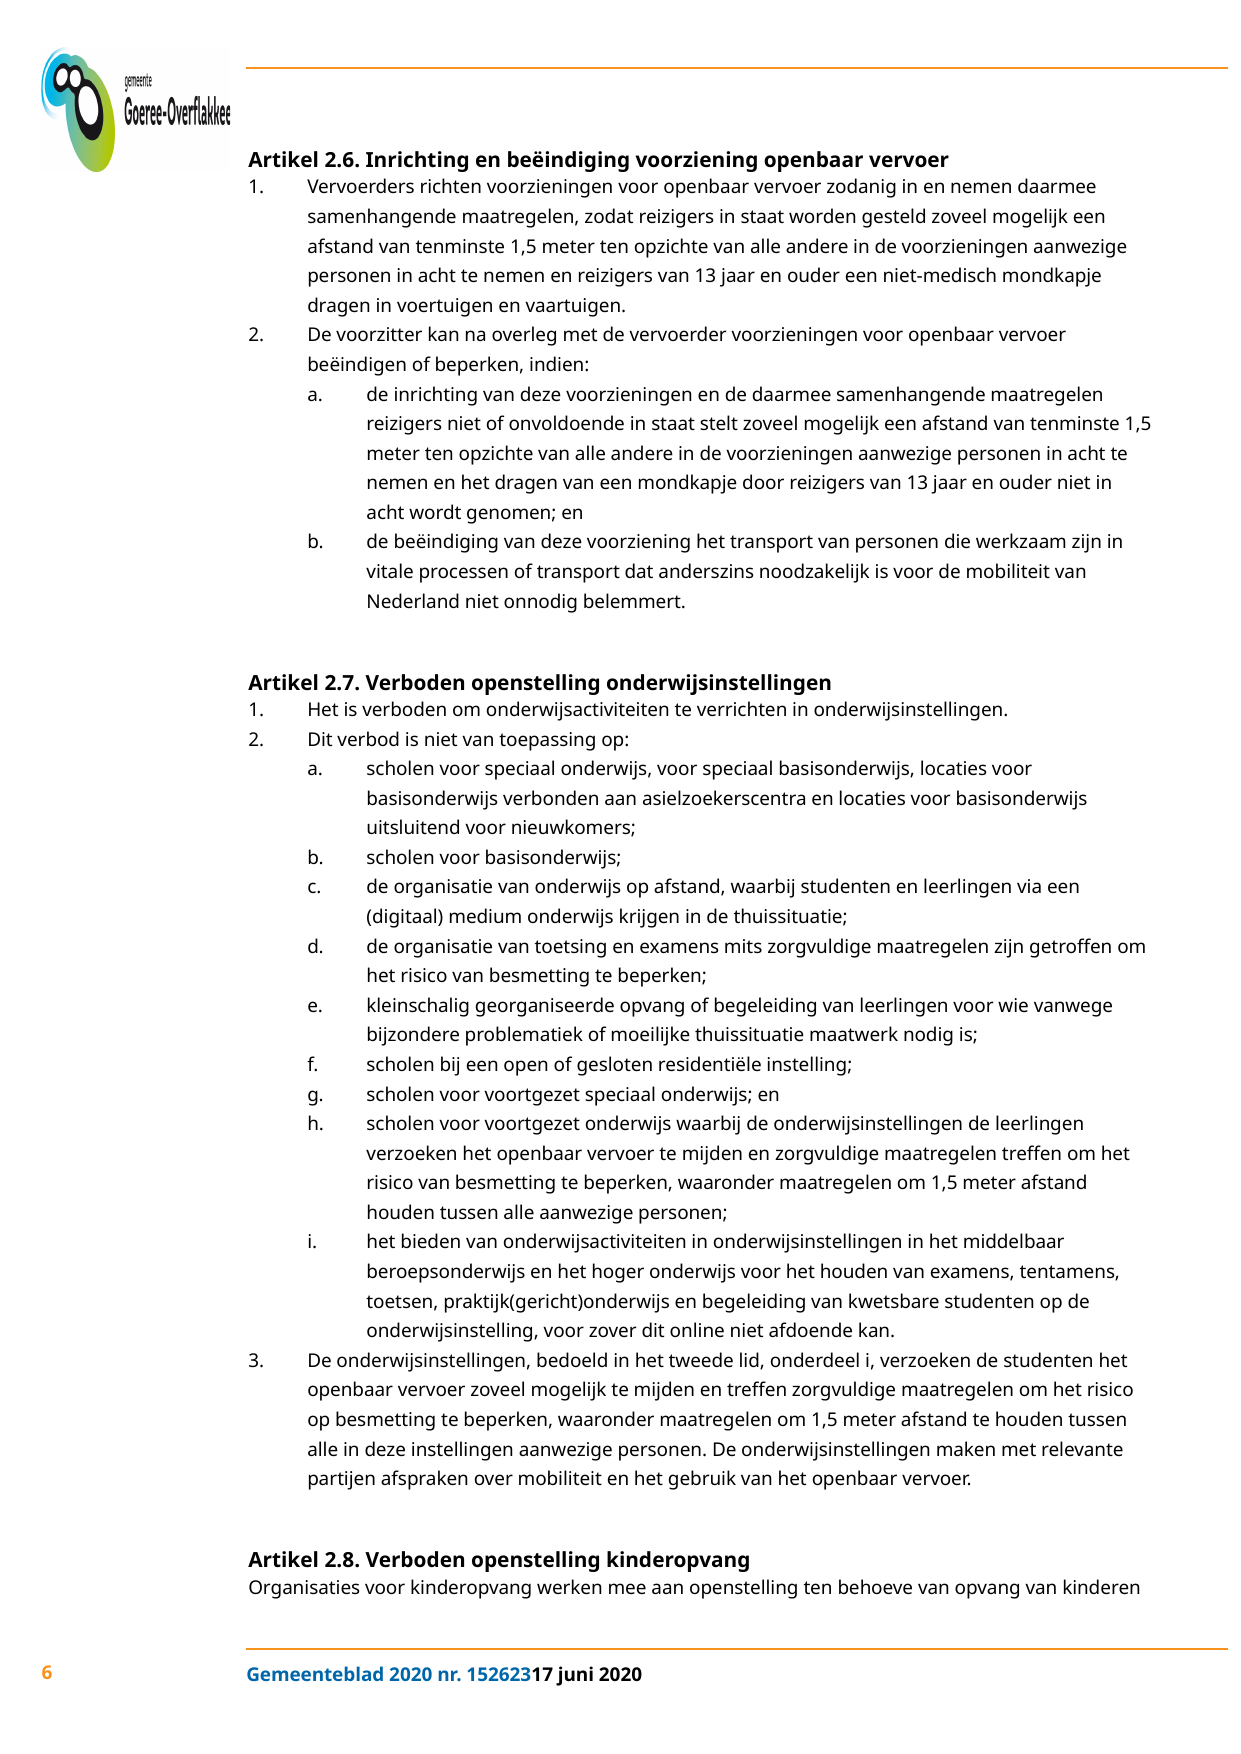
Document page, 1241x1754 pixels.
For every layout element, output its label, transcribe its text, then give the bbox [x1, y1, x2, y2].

list de beëindiging van deze voorziening het transport van personen die werkzaam zijn in vitale processen of transport dat anderszins noodzakelijk is voor de mobiliteit van Nederland niet onnodig belemmert. [307, 529, 1152, 613]
list De onderwijsinstellingen, bedoeld in het tweede lid, onderdeel i, verzoeken de studenten het openbaar vervoer zoveel mogelijk te mijden en treffen zorgvuldige maatregelen om het risico op besmetting te beperken, waaronder maatregelen om 1,5 meter afstand te houden tussen alle in deze instellingen aanwezige personen. De onderwijsinstellingen maken met relevante partijen afspraken over mobiliteit en het gebruik van het openbaar vervoer. [248, 1347, 1152, 1491]
text Artikel 2.7. Verboden openstelling onderwijsinstellingen [248, 668, 1152, 696]
list Vervoerders richten voorzieningen voor openbaar vervoer zodanig in en nemen daarmee samenhangende maatregelen, zodat reizigers in staat worden gesteld zoveel mogelijk een afstand van tenminste 1,5 meter ten opzichte van alle andere in de voorzieningen aanwezige personen in acht te nemen en reizigers van 13 jaar en ouder een niet-medisch mondkapje dragen in voertuigen en vaartuigen. [248, 174, 1152, 318]
list scholen voor voortgezet speciaal onderwijs; en [307, 1081, 1152, 1107]
text Artikel 2.6. Inrichting en beëindiging voorziening openbaar vervoer [248, 145, 1152, 174]
text Organisaties voor kinderopvang werken mee aan openstelling ten behoeve van opvang van kinderen [248, 1574, 1152, 1599]
list scholen voor voortgezet onderwijs waarbij de onderwijsinstellingen de leerlingen verzoeken het openbaar vervoer te mijden en zorgvuldige maatregelen treffen om het risico van besmetting te beperken, waaronder maatregelen om 1,5 meter afstand houden tussen alle aanwezige personen; [307, 1110, 1152, 1225]
text Artikel 2.8. Verboden openstelling kinderopvang [248, 1545, 1152, 1574]
list Dit verbod is niet van toepassing op: [248, 726, 1152, 752]
list scholen voor basisonderwijs; [307, 844, 1152, 870]
list de organisatie van onderwijs op afstand, waarbij studenten en leerlingen via een (digitaal) medium onderwijs krijgen in de thuissituatie; [307, 874, 1152, 929]
list het bieden van onderwijsactiviteiten in onderwijsinstellingen in het middelbaar beroepsonderwijs en het hoger onderwijs voor het houden van examens, tentamens, toetsen, praktijk(gericht)onderwijs en begeleiding van kwetsbare studenten op de onderwijsinstelling, voor zover dit online niet afdoende kan. [307, 1229, 1152, 1343]
list scholen bij een open of gesloten residentiële instelling; [307, 1051, 1152, 1077]
list De voorzitter kan na overleg met de vervoerder voorzieningen voor openbaar vervoer beëindigen of beperken, indien: [248, 322, 1152, 377]
picture [41, 47, 231, 172]
list Het is verboden om onderwijsactiviteiten te verrichten in onderwijsinstellingen. [248, 696, 1152, 722]
list de organisatie van toetsing en examens mits zorgvuldige maatregelen zijn getroffen om het risico van besmetting te beperken; [307, 933, 1152, 988]
list de inrichting van deze voorzieningen en de daarmee samenhangende maatregelen reizigers niet of onvoldoende in staat stelt zoveel mogelijk een afstand van tenminste 1,5 meter ten opzichte van alle andere in de voorzieningen aanwezige personen in acht te nemen en het dragen van een mondkapje door reizigers van 13 jaar en ouder niet in acht wordt genomen; en [307, 381, 1152, 525]
list scholen voor speciaal onderwijs, voor speciaal basisonderwijs, locaties voor basisonderwijs verbonden aan asielzoekerscentra en locaties voor basisonderwijs uitsluitend voor nieuwkomers; [307, 755, 1152, 840]
list kleinschalig georganiseerde opvang of begeleiding van leerlingen voor wie vanwege bijzondere problematiek of moeilijke thuissituatie maatwerk nodig is; [307, 992, 1152, 1047]
